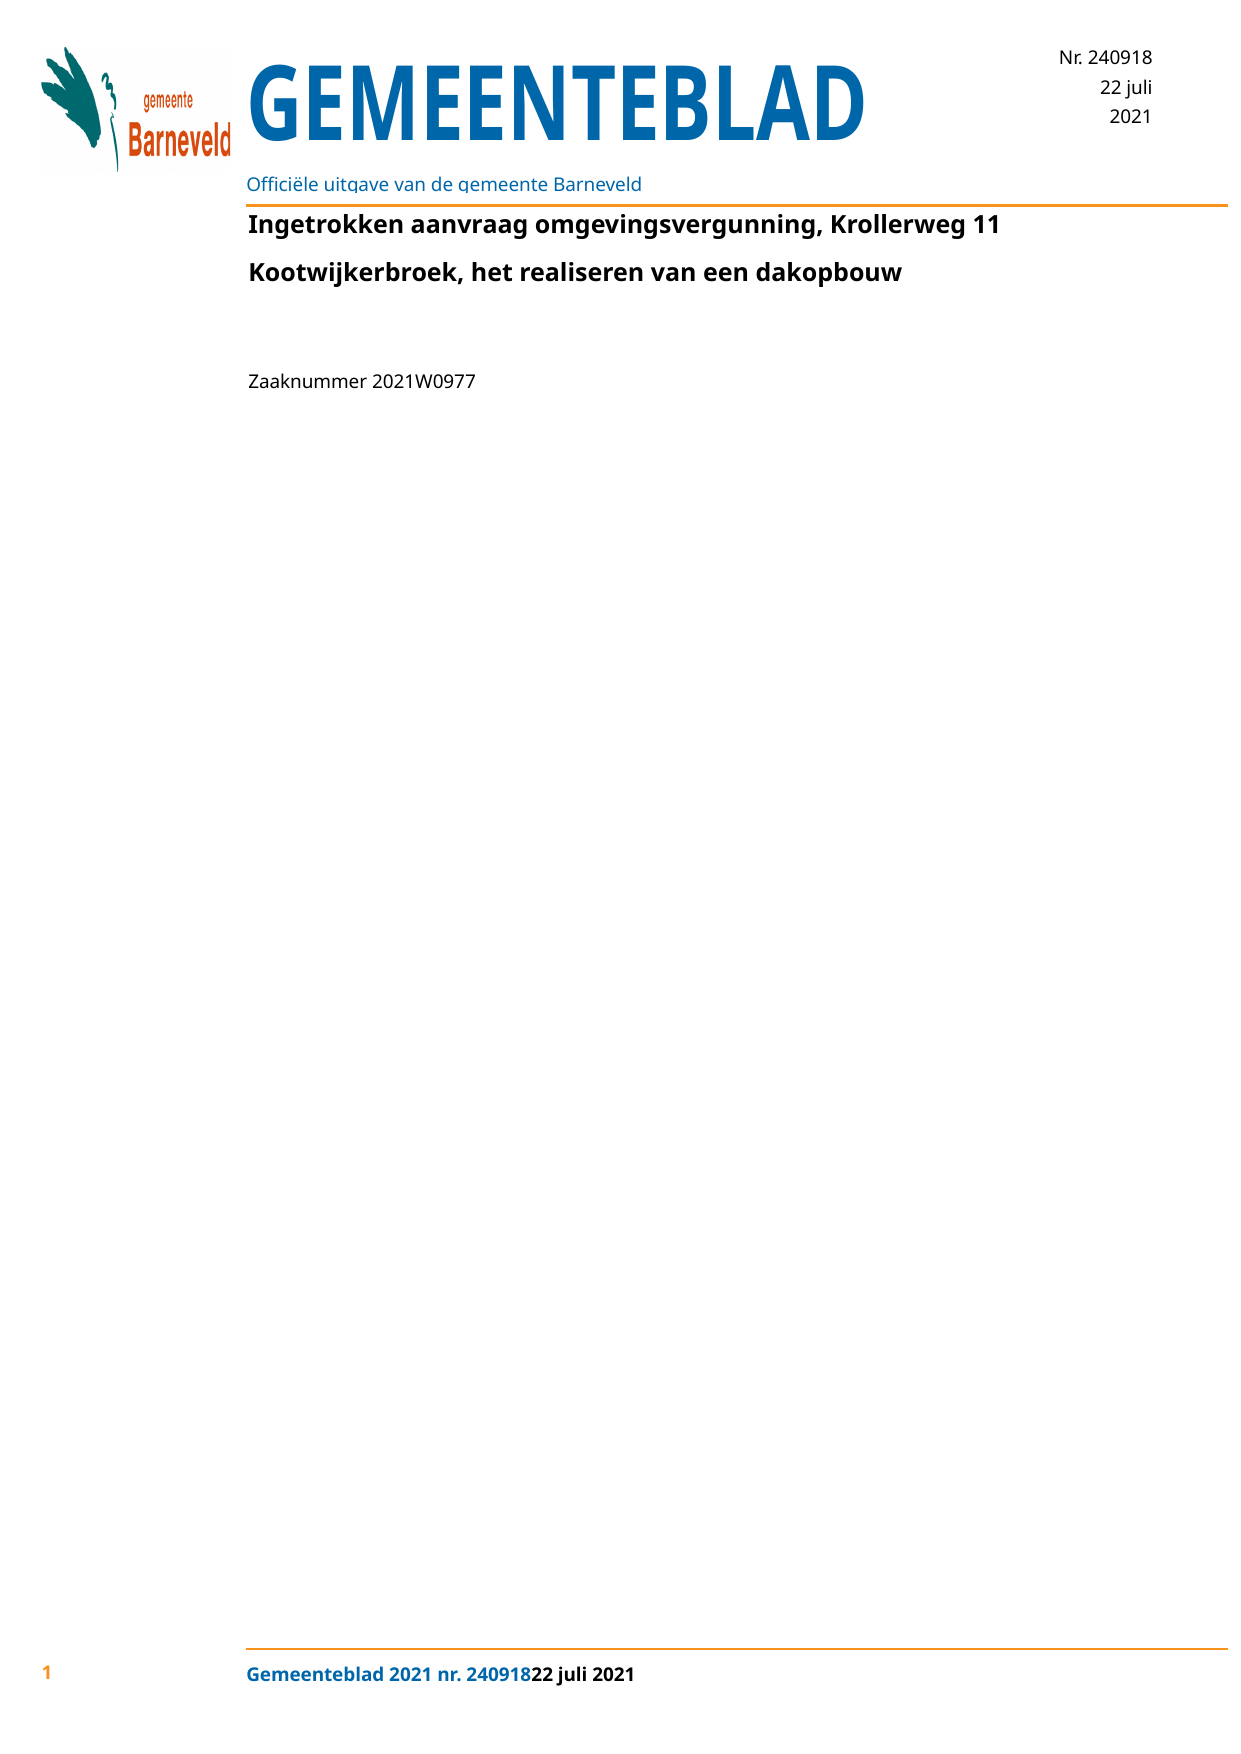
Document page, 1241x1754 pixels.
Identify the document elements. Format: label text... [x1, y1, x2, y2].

picture [41, 47, 231, 172]
text Ingetrokken aanvraag omgevingsvergunning, Krollerweg 11 Kootwijkerbroek, het realiseren van een dakopbouw [248, 207, 1152, 288]
text Zaaknummer 2021W0977 [248, 368, 1152, 394]
